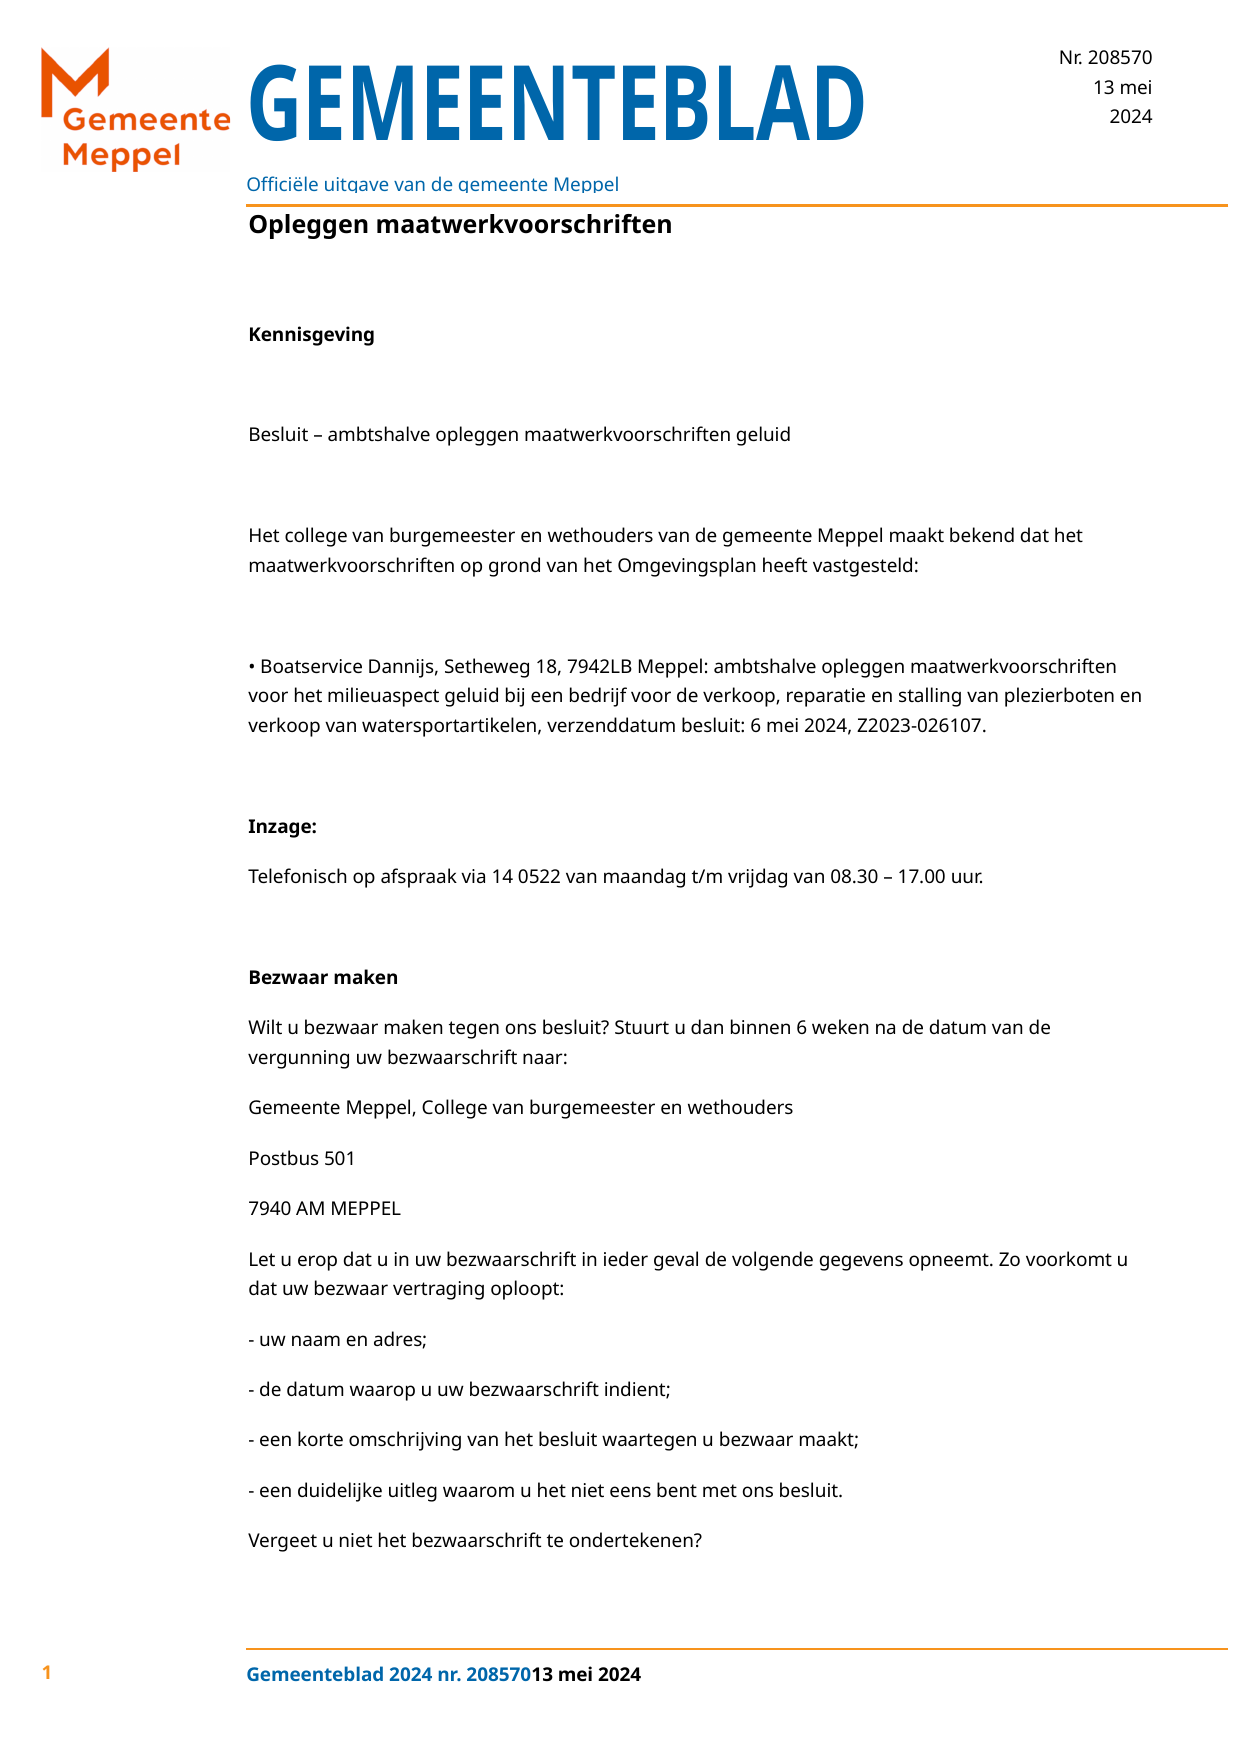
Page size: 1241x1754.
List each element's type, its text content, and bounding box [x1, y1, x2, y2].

text Bezwaar maken [248, 964, 1152, 990]
text Besluit – ambtshalve opleggen maatwerkvoorschriften geluid [248, 422, 1152, 447]
text Telefonisch op afspraak via 14 0522 van maandag t/m vrijdag van 08.30 – 17.00 uur. [248, 863, 1152, 889]
text Let u erop dat u in uw bezwaarschrift in ieder geval de volgende gegevens opneemt. Zo voorkomt u dat uw bezwaar vertraging oploopt: [248, 1246, 1152, 1301]
text Wilt u bezwaar maken tegen ons besluit? Stuurt u dan binnen 6 weken na de datum van de vergunning uw bezwaarschrift naar: [248, 1014, 1152, 1070]
text - een duidelijke uitleg waarom u het niet eens bent met ons besluit. [248, 1477, 1152, 1503]
text Vergeet u niet het bezwaarschrift te ondertekenen? [248, 1527, 1152, 1553]
text - uw naam en adres; [248, 1326, 1152, 1351]
text Gemeente Meppel, College van burgemeester en wethouders [248, 1094, 1152, 1120]
text Opleggen maatwerkvoorschriften [248, 207, 1152, 241]
text Postbus 501 [248, 1145, 1152, 1171]
text Inzage: [248, 813, 1152, 838]
text Kennisgeving [248, 321, 1152, 346]
text 7940 AM MEPPEL [248, 1195, 1152, 1221]
text - een korte omschrijving van het besluit waartegen u bezwaar maakt; [248, 1427, 1152, 1452]
text - de datum waarop u uw bezwaarschrift indient; [248, 1376, 1152, 1402]
picture [41, 47, 231, 172]
text • Boatservice Dannijs, Setheweg 18, 7942LB Meppel: ambtshalve opleggen maatwerkvoorschriften voor het milieuaspect geluid bij een bedrijf voor de verkoop, reparatie en stalling van plezierboten en verkoop van watersportartikelen, verzenddatum besluit: 6 mei 2024, Z2023-026107. [248, 653, 1152, 738]
text Het college van burgemeester en wethouders van de gemeente Meppel maakt bekend dat het maatwerkvoorschriften op grond van het Omgevingsplan heeft vastgesteld: [248, 522, 1152, 578]
